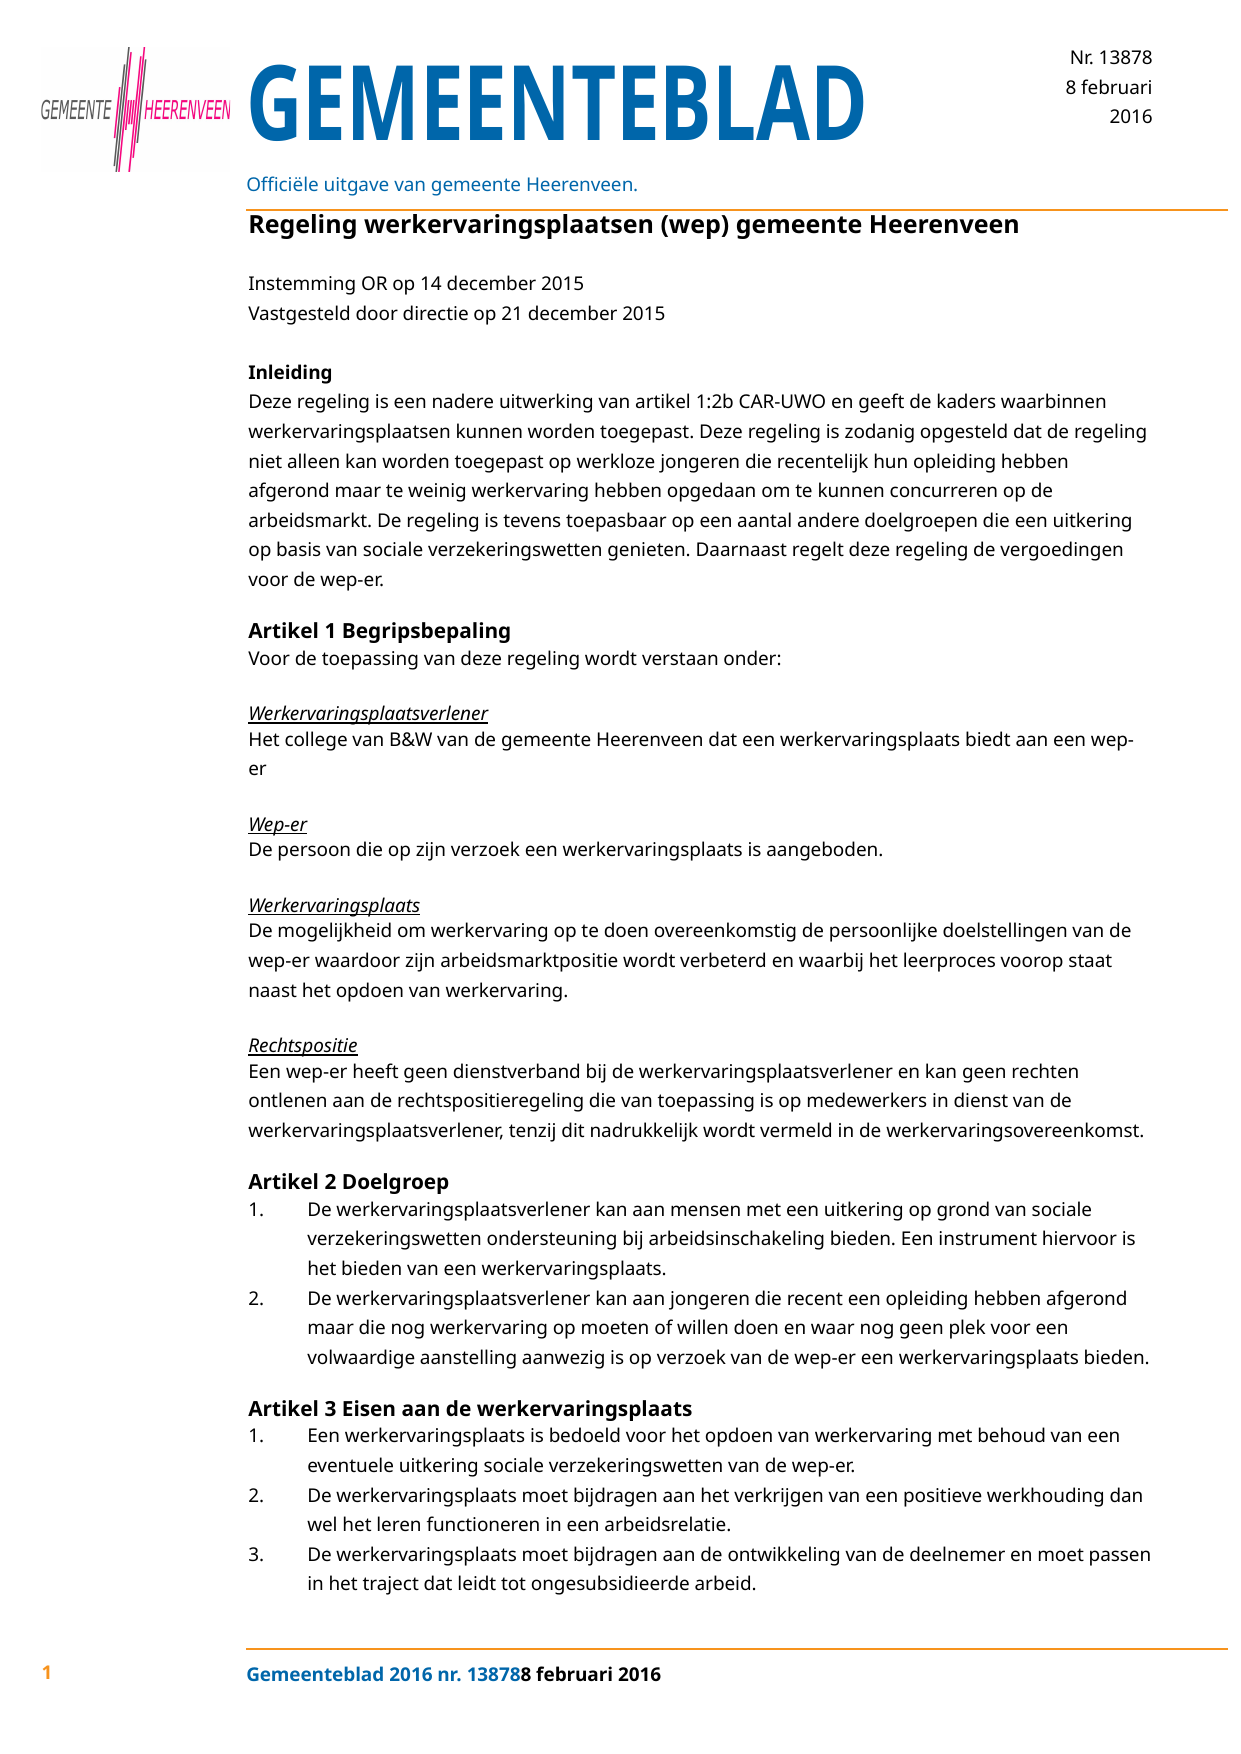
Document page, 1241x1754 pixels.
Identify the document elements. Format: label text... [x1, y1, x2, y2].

picture [41, 47, 231, 172]
text Artikel 2 Doelgroep [248, 1167, 1152, 1196]
text Artikel 1 Begripsbepaling [248, 617, 1152, 645]
text De persoon die op zijn verzoek een werkervaringsplaats is aangeboden. [248, 837, 1152, 862]
text Regeling werkervaringsplaatsen (wep) gemeente Heerenveen [248, 211, 1152, 241]
list De werkervaringsplaatsverlener kan aan jongeren die recent een opleiding hebben afgerond maar die nog werkervaring op moeten of willen doen en waar nog geen plek voor een volwaardige aanstelling aanwezig is op verzoek van de wep-er een werkervaringsplaats bieden. [248, 1285, 1152, 1369]
text Het college van B&W van de gemeente Heerenveen dat een werkervaringsplaats biedt aan een wep-er [248, 726, 1152, 781]
list De werkervaringsplaats moet bijdragen aan het verkrijgen van een positieve werkhouding dan wel het leren functioneren in een arbeidsrelatie. [248, 1482, 1152, 1537]
text Deze regeling is een nadere uitwerking van artikel 1:2b CAR-UWO en geeft de kaders waarbinnen werkervaringsplaatsen kunnen worden toegepast. Deze regeling is zodanig opgesteld dat de regeling niet alleen kan worden toegepast op werkloze jongeren die recentelijk hun opleiding hebben afgerond maar te weinig werkervaring hebben opgedaan om te kunnen concurreren op de arbeidsmarkt. De regeling is tevens toepasbaar op een aantal andere doelgroepen die een uitkering op basis van sociale verzekeringswetten genieten. Daarnaast regelt deze regeling de vergoedingen voor de wep-er. [248, 389, 1152, 592]
text Een wep-er heeft geen dienstverband bij de werkervaringsplaatsverlener en kan geen rechten ontlenen aan de rechtspositieregeling die van toepassing is op medewerkers in dienst van de werkervaringsplaatsverlener, tenzij dit nadrukkelijk wordt vermeld in de werkervaringsovereenkomst. [248, 1058, 1152, 1143]
text Artikel 3 Eisen aan de werkervaringsplaats [248, 1394, 1152, 1423]
text Wep-er [248, 811, 1152, 837]
text Voor de toepassing van deze regeling wordt verstaan onder: [248, 645, 1152, 671]
list Een werkervaringsplaats is bedoeld voor het opdoen van werkervaring met behoud van een eventuele uitkering sociale verzekeringswetten van de wep-er. [248, 1423, 1152, 1478]
text De mogelijkheid om werkervaring op te doen overeenkomstig de persoonlijke doelstellingen van de wep-er waardoor zijn arbeidsmarktpositie wordt verbeterd en waarbij het leerproces voorop staat naast het opdoen van werkervaring. [248, 918, 1152, 1003]
text Instemming OR op 14 december 2015 [248, 270, 1152, 296]
text Inleiding [248, 359, 1152, 385]
text Rechtspositie [248, 1032, 1152, 1058]
text Werkervaringsplaatsverlener [248, 700, 1152, 726]
text Vastgesteld door directie op 21 december 2015 [248, 300, 1152, 326]
list De werkervaringsplaatsverlener kan aan mensen met een uitkering op grond van sociale verzekeringswetten ondersteuning bij arbeidsinschakeling bieden. Een instrument hiervoor is het bieden van een werkervaringsplaats. [248, 1196, 1152, 1281]
list De werkervaringsplaats moet bijdragen aan de ontwikkeling van de deelnemer en moet passen in het traject dat leidt tot ongesubsidieerde arbeid. [248, 1541, 1152, 1596]
text Werkervaringsplaats [248, 892, 1152, 918]
